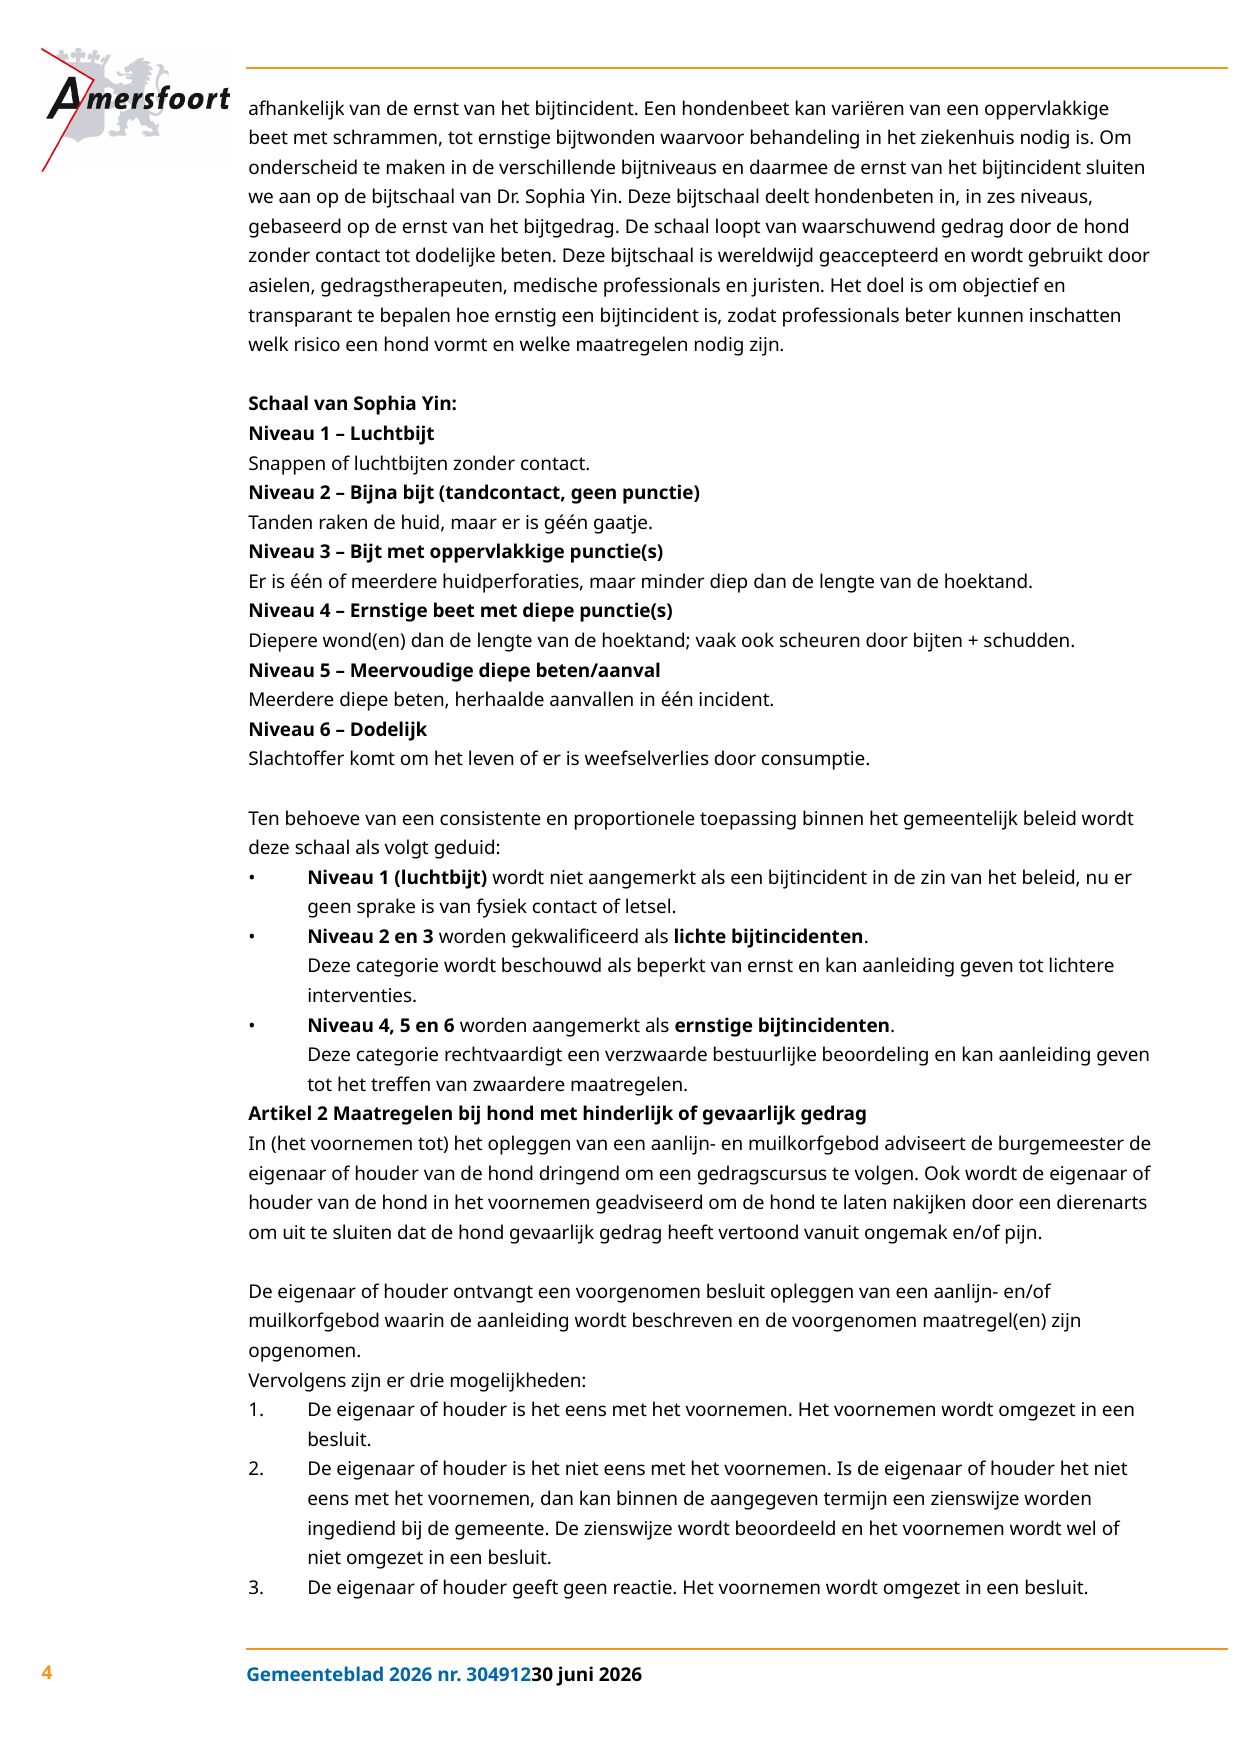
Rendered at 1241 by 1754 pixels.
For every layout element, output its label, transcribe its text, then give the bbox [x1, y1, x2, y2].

text Schaal van Sophia Yin: [248, 391, 1152, 416]
text Er is één of meerdere huidperforaties, maar minder diep dan de lengte van de hoektand. [248, 568, 1152, 594]
text Snappen of luchtbijten zonder contact. [248, 450, 1152, 476]
text Diepere wond(en) dan de lengte van de hoektand; vaak ook scheuren door bijten + schudden. [248, 627, 1152, 653]
list Niveau 4, 5 en 6 worden aangemerkt als ernstige bijtincidenten. [248, 1012, 1152, 1038]
list De eigenaar of houder geeft geen reactie. Het voornemen wordt omgezet in een besluit. [248, 1574, 1152, 1600]
text Ten behoeve van een consistente en proportionele toepassing binnen het gemeentelijk beleid wordt deze schaal als volgt geduid: [248, 805, 1152, 860]
text Niveau 1 – Luchtbijt [248, 420, 1152, 446]
list Niveau 1 (luchtbijt) wordt niet aangemerkt als een bijtincident in de zin van het beleid, nu er geen sprake is van fysiek contact of letsel. [248, 864, 1152, 919]
list Deze categorie wordt beschouwd als beperkt van ernst en kan aanleiding geven tot lichtere interventies. [248, 953, 1152, 1008]
text afhankelijk van de ernst van het bijtincident. Een hondenbeet kan variëren van een oppervlakkige beet met schrammen, tot ernstige bijtwonden waarvoor behandeling in het ziekenhuis nodig is. Om onderscheid te maken in de verschillende bijtniveaus en daarmee de ernst van het bijtincident sluiten we aan op de bijtschaal van Dr. Sophia Yin. Deze bijtschaal deelt hondenbeten in, in zes niveaus, gebaseerd op de ernst van het bijtgedrag. De schaal loopt van waarschuwend gedrag door de hond zonder contact tot dodelijke beten. Deze bijtschaal is wereldwijd geaccepteerd en wordt gebruikt door asielen, gedragstherapeuten, medische professionals en juristen. Het doel is om objectief en transparant te bepalen hoe ernstig een bijtincident is, zodat professionals beter kunnen inschatten welk risico een hond vormt en welke maatregelen nodig zijn. [248, 95, 1152, 357]
text Meerdere diepe beten, herhaalde aanvallen in één incident. [248, 686, 1152, 712]
list De eigenaar of houder is het eens met het voornemen. Het voornemen wordt omgezet in een besluit. [248, 1396, 1152, 1452]
text Vervolgens zijn er drie mogelijkheden: [248, 1367, 1152, 1393]
picture [41, 47, 231, 172]
text In (het voornemen tot) het opleggen van een aanlijn- en muilkorfgebod adviseert de burgemeester de eigenaar of houder van de hond dringend om een gedragscursus te volgen. Ook wordt de eigenaar of houder van de hond in het voornemen geadviseerd om de hond te laten nakijken door een dierenarts om uit te sluiten dat de hond gevaarlijk gedrag heeft vertoond vanuit ongemak en/of pijn. [248, 1130, 1152, 1245]
text Niveau 4 – Ernstige beet met diepe punctie(s) [248, 598, 1152, 623]
text Niveau 2 – Bijna bijt (tandcontact, geen punctie) [248, 479, 1152, 505]
list Deze categorie rechtvaardigt een verzwaarde bestuurlijke beoordeling en kan aanleiding geven tot het treffen van zwaardere maatregelen. [248, 1041, 1152, 1097]
list De eigenaar of houder is het niet eens met het voornemen. Is de eigenaar of houder het niet eens met het voornemen, dan kan binnen de aangegeven termijn een zienswijze worden ingediend bij de gemeente. De zienswijze wordt beoordeeld en het voornemen wordt wel of niet omgezet in een besluit. [248, 1456, 1152, 1570]
text Niveau 3 – Bijt met oppervlakkige punctie(s) [248, 538, 1152, 564]
text Niveau 5 – Meervoudige diepe beten/aanval [248, 657, 1152, 683]
text Artikel 2 Maatregelen bij hond met hinderlijk of gevaarlijk gedrag [248, 1101, 1152, 1126]
text De eigenaar of houder ontvangt een voorgenomen besluit opleggen van een aanlijn- en/of muilkorfgebod waarin de aanleiding wordt beschreven en de voorgenomen maatregel(en) zijn opgenomen. [248, 1278, 1152, 1363]
list Niveau 2 en 3 worden gekwalificeerd als lichte bijtincidenten. [248, 923, 1152, 949]
text Slachtoffer komt om het leven of er is weefselverlies door consumptie. [248, 746, 1152, 771]
text Niveau 6 – Dodelijk [248, 716, 1152, 742]
text Tanden raken de huid, maar er is géén gaatje. [248, 509, 1152, 535]
